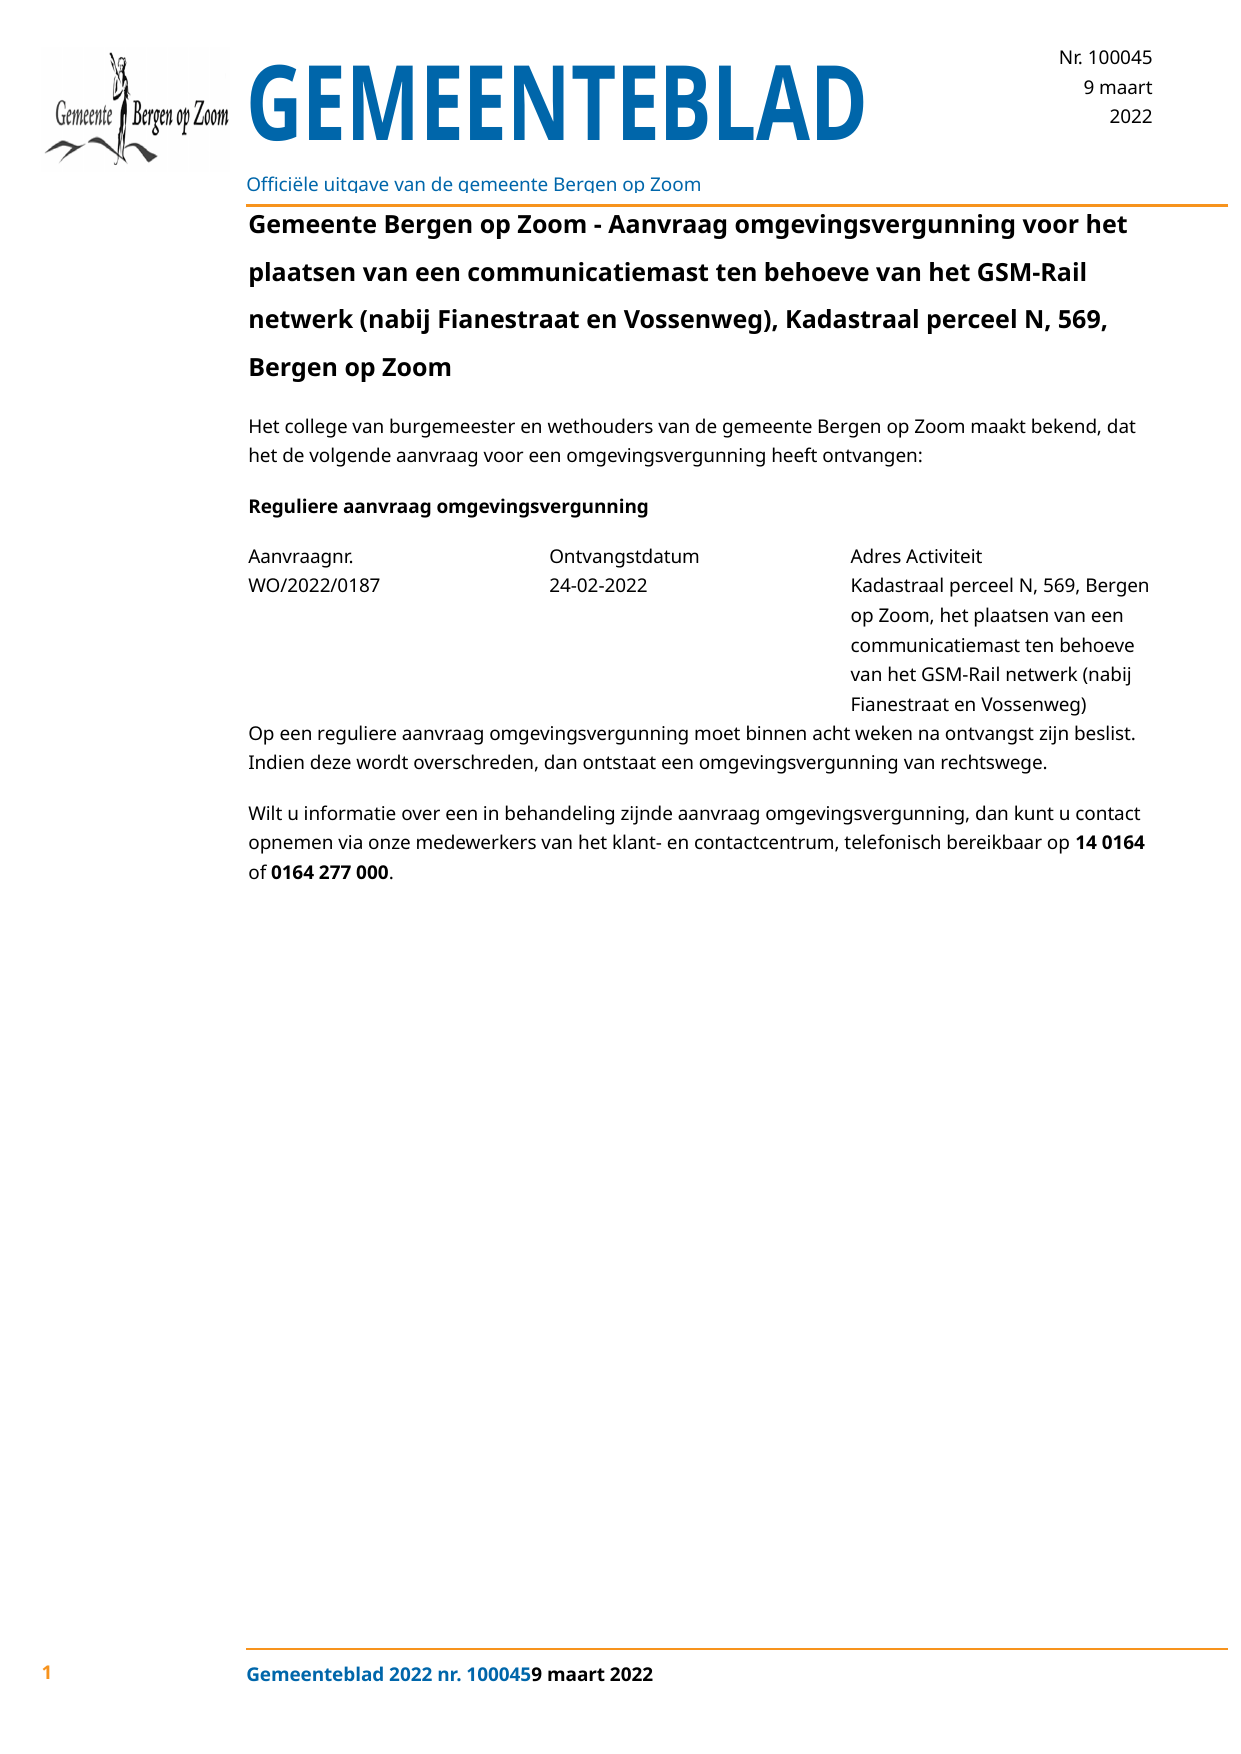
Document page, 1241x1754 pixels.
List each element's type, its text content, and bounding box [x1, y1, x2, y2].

text Het college van burgemeester en wethouders van de gemeente Bergen op Zoom maakt bekend, dat het de volgende aanvraag voor een omgevingsvergunning heeft ontvangen: [248, 413, 1152, 468]
text Reguliere aanvraag omgevingsvergunning [248, 493, 1152, 519]
table_header 24-02-2022 [549, 573, 850, 717]
table_header Kadastraal perceel N, 569, Bergen op Zoom, het plaatsen van een communicatiemast ten behoeve van het GSM-Rail netwerk (nabij Fianestraat en Vossenweg) [850, 573, 1152, 717]
text Op een reguliere aanvraag omgevingsvergunning moet binnen acht weken na ontvangst zijn beslist. Indien deze wordt overschreden, dan ontstaat een omgevingsvergunning van rechtswege. [248, 720, 1152, 775]
text Gemeente Bergen op Zoom - Aanvraag omgevingsvergunning voor het plaatsen van een communicatiemast ten behoeve van het GSM-Rail netwerk (nabij Fianestraat en Vossenweg), Kadastraal perceel N, 569, Bergen op Zoom [248, 207, 1152, 384]
table_header Aanvraagnr. [248, 544, 549, 569]
picture [41, 47, 231, 172]
table_header WO/2022/0187 [248, 573, 549, 717]
text Wilt u informatie over een in behandeling zijnde aanvraag omgevingsvergunning, dan kunt u contact opnemen via onze medewerkers van het klant- en contactcentrum, telefonisch bereikbaar op 14 0164 of 0164 277 000. [248, 800, 1152, 885]
table_header Adres Activiteit [850, 544, 1152, 569]
table_header Ontvangstdatum [549, 544, 850, 569]
